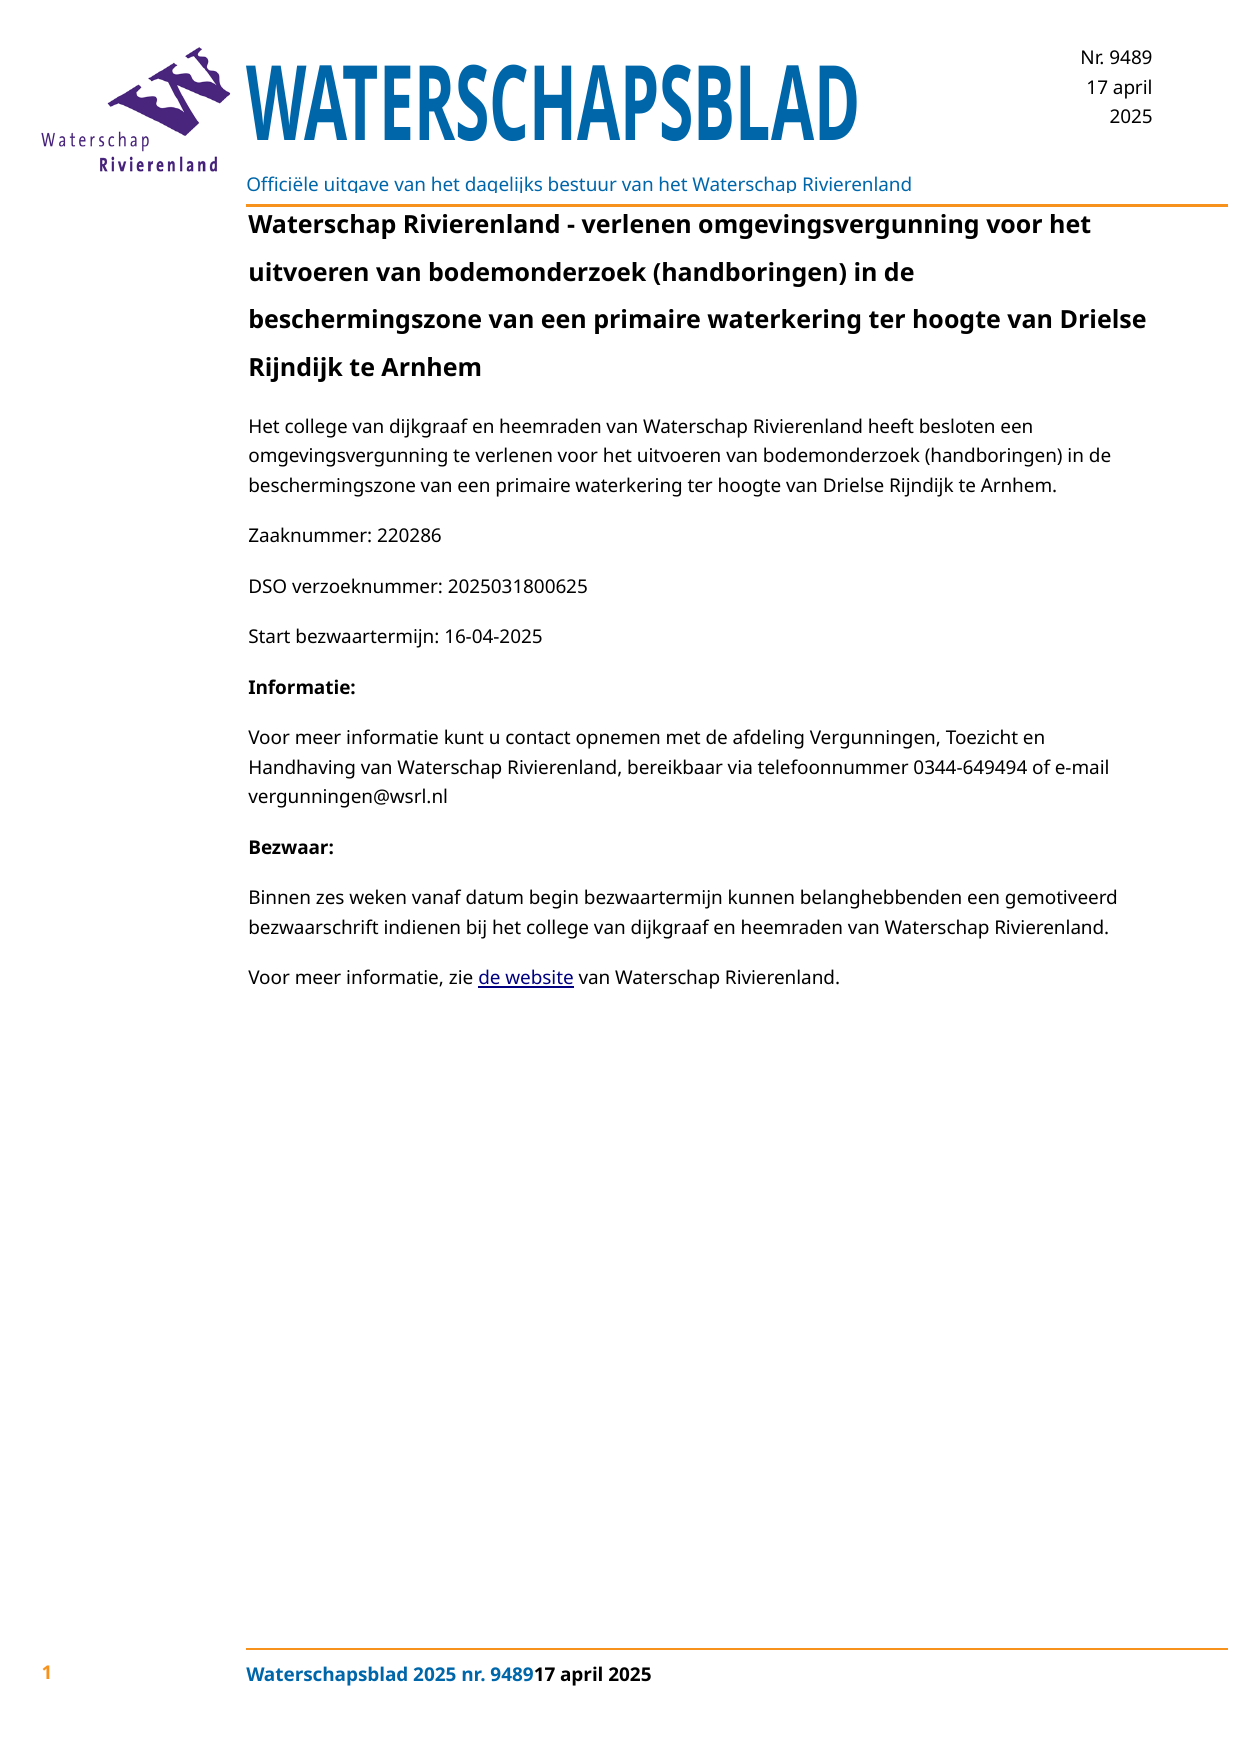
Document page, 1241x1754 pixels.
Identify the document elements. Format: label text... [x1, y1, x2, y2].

text Zaaknummer: 220286 [248, 523, 1152, 548]
text Start bezwaartermijn: 16-04-2025 [248, 623, 1152, 649]
text Voor meer informatie kunt u contact opnemen met de afdeling Vergunningen, Toezicht en Handhaving van Waterschap Rivierenland, bereikbaar via telefoonnummer 0344-649494 of e-mail vergunningen@wsrl.nl [248, 724, 1152, 809]
picture [41, 47, 231, 172]
text DSO verzoeknummer: 2025031800625 [248, 573, 1152, 599]
text Binnen zes weken vanaf datum begin bezwaartermijn kunnen belanghebbenden een gemotiveerd bezwaarschrift indienen bij het college van dijkgraaf en heemraden van Waterschap Rivierenland. [248, 884, 1152, 940]
text Waterschap Rivierenland - verlenen omgevingsvergunning voor het uitvoeren van bodemonderzoek (handboringen) in de beschermingszone van een primaire waterkering ter hoogte van Drielse Rijndijk te Arnhem [248, 207, 1152, 384]
text Informatie: [248, 674, 1152, 700]
text Het college van dijkgraaf en heemraden van Waterschap Rivierenland heeft besloten een omgevingsvergunning te verlenen voor het uitvoeren van bodemonderzoek (handboringen) in de beschermingszone van een primaire waterkering ter hoogte van Drielse Rijndijk te Arnhem. [248, 413, 1152, 498]
text Voor meer informatie, zie de website van Waterschap Rivierenland. [248, 964, 1152, 990]
text Bezwaar: [248, 834, 1152, 860]
